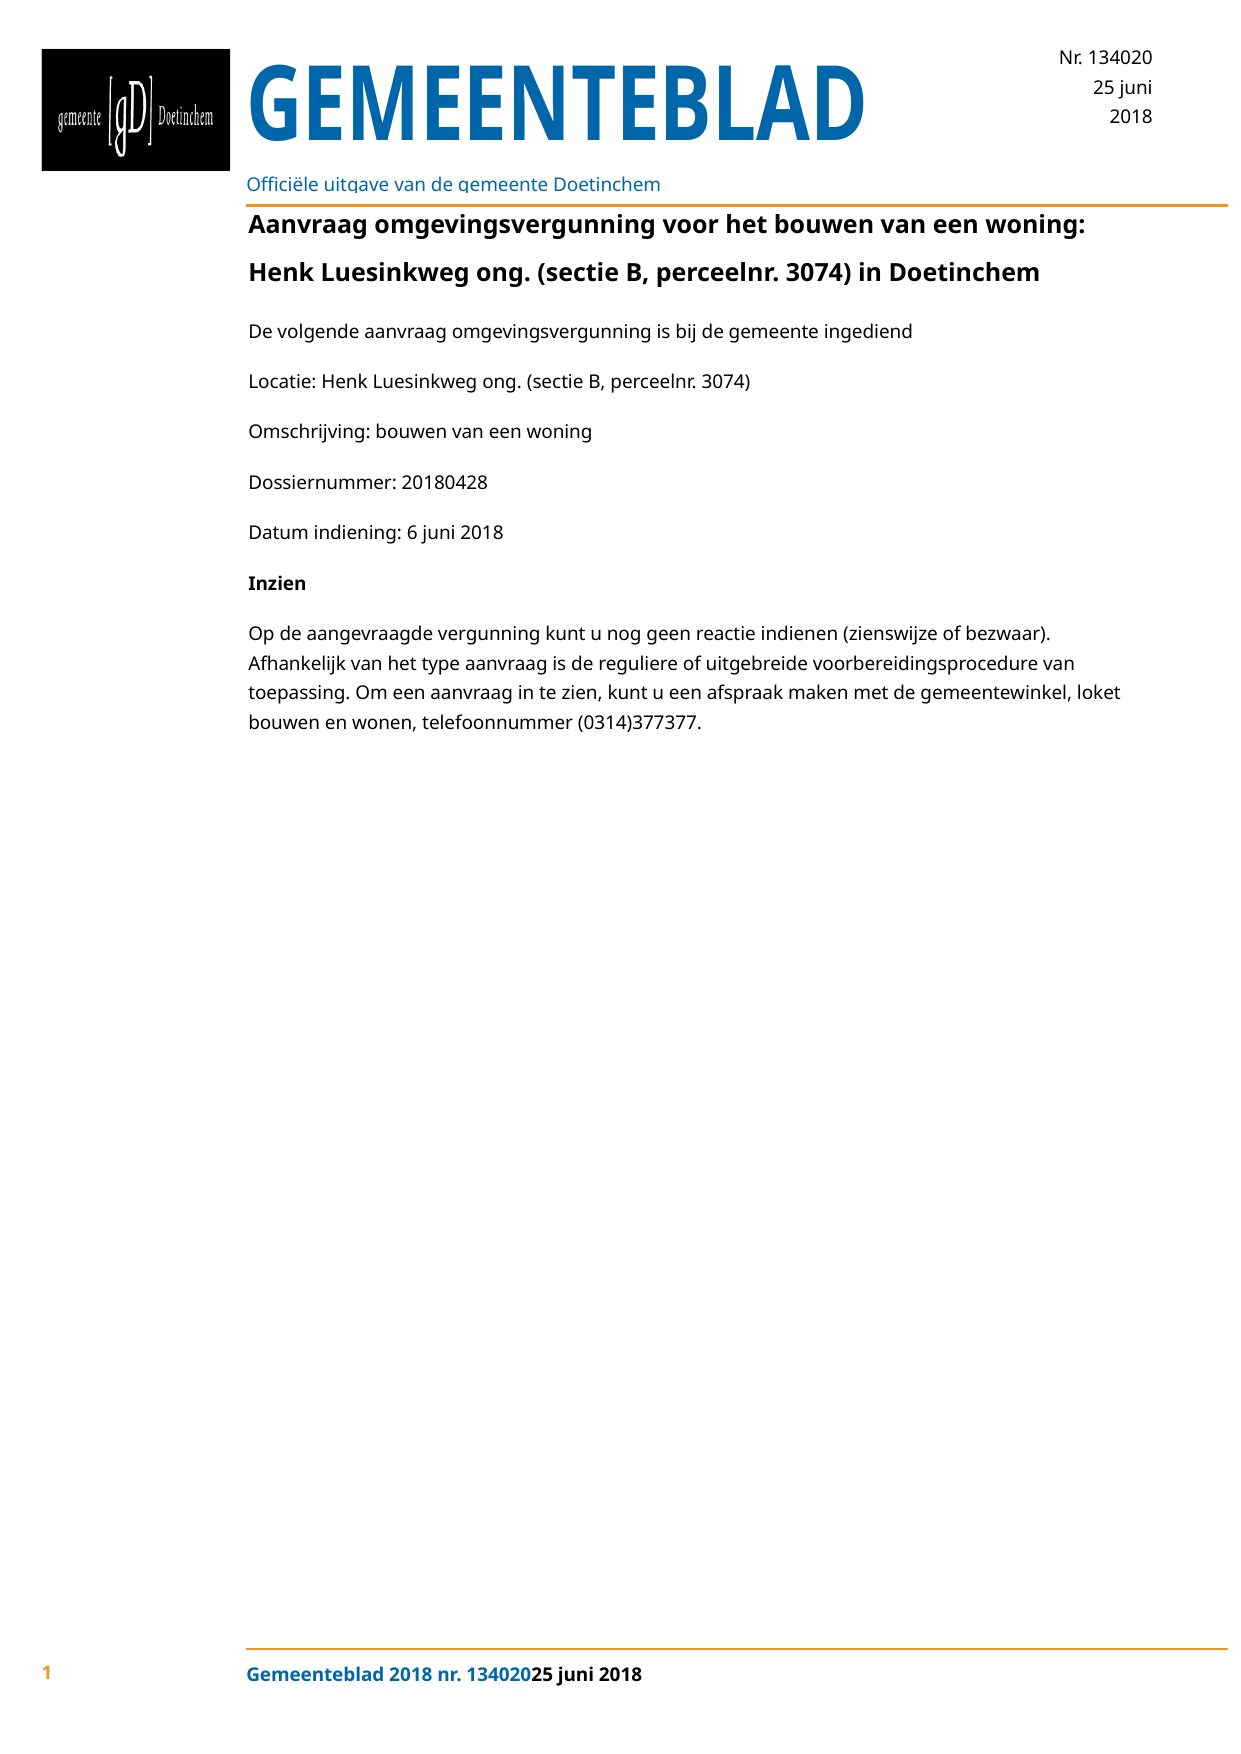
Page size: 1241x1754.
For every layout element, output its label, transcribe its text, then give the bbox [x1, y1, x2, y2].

text De volgende aanvraag omgevingsvergunning is bij de gemeente ingediend [248, 318, 1152, 344]
text Dossiernummer: 20180428 [248, 469, 1152, 495]
picture [41, 47, 231, 172]
text Locatie: Henk Luesinkweg ong. (sectie B, perceelnr. 3074) [248, 368, 1152, 394]
text Inzien [248, 570, 1152, 596]
text Omschrijving: bouwen van een woning [248, 419, 1152, 444]
text Datum indiening: 6 juni 2018 [248, 519, 1152, 545]
text Aanvraag omgevingsvergunning voor het bouwen van een woning: Henk Luesinkweg ong. (sectie B, perceelnr. 3074) in Doetinchem [248, 207, 1152, 288]
text Op de aangevraagde vergunning kunt u nog geen reactie indienen (zienswijze of bezwaar). Afhankelijk van het type aanvraag is de reguliere of uitgebreide voorbereidingsprocedure van toepassing. Om een aanvraag in te zien, kunt u een afspraak maken met de gemeentewinkel, loket bouwen en wonen, telefoonnummer (0314)377377. [248, 620, 1152, 735]
